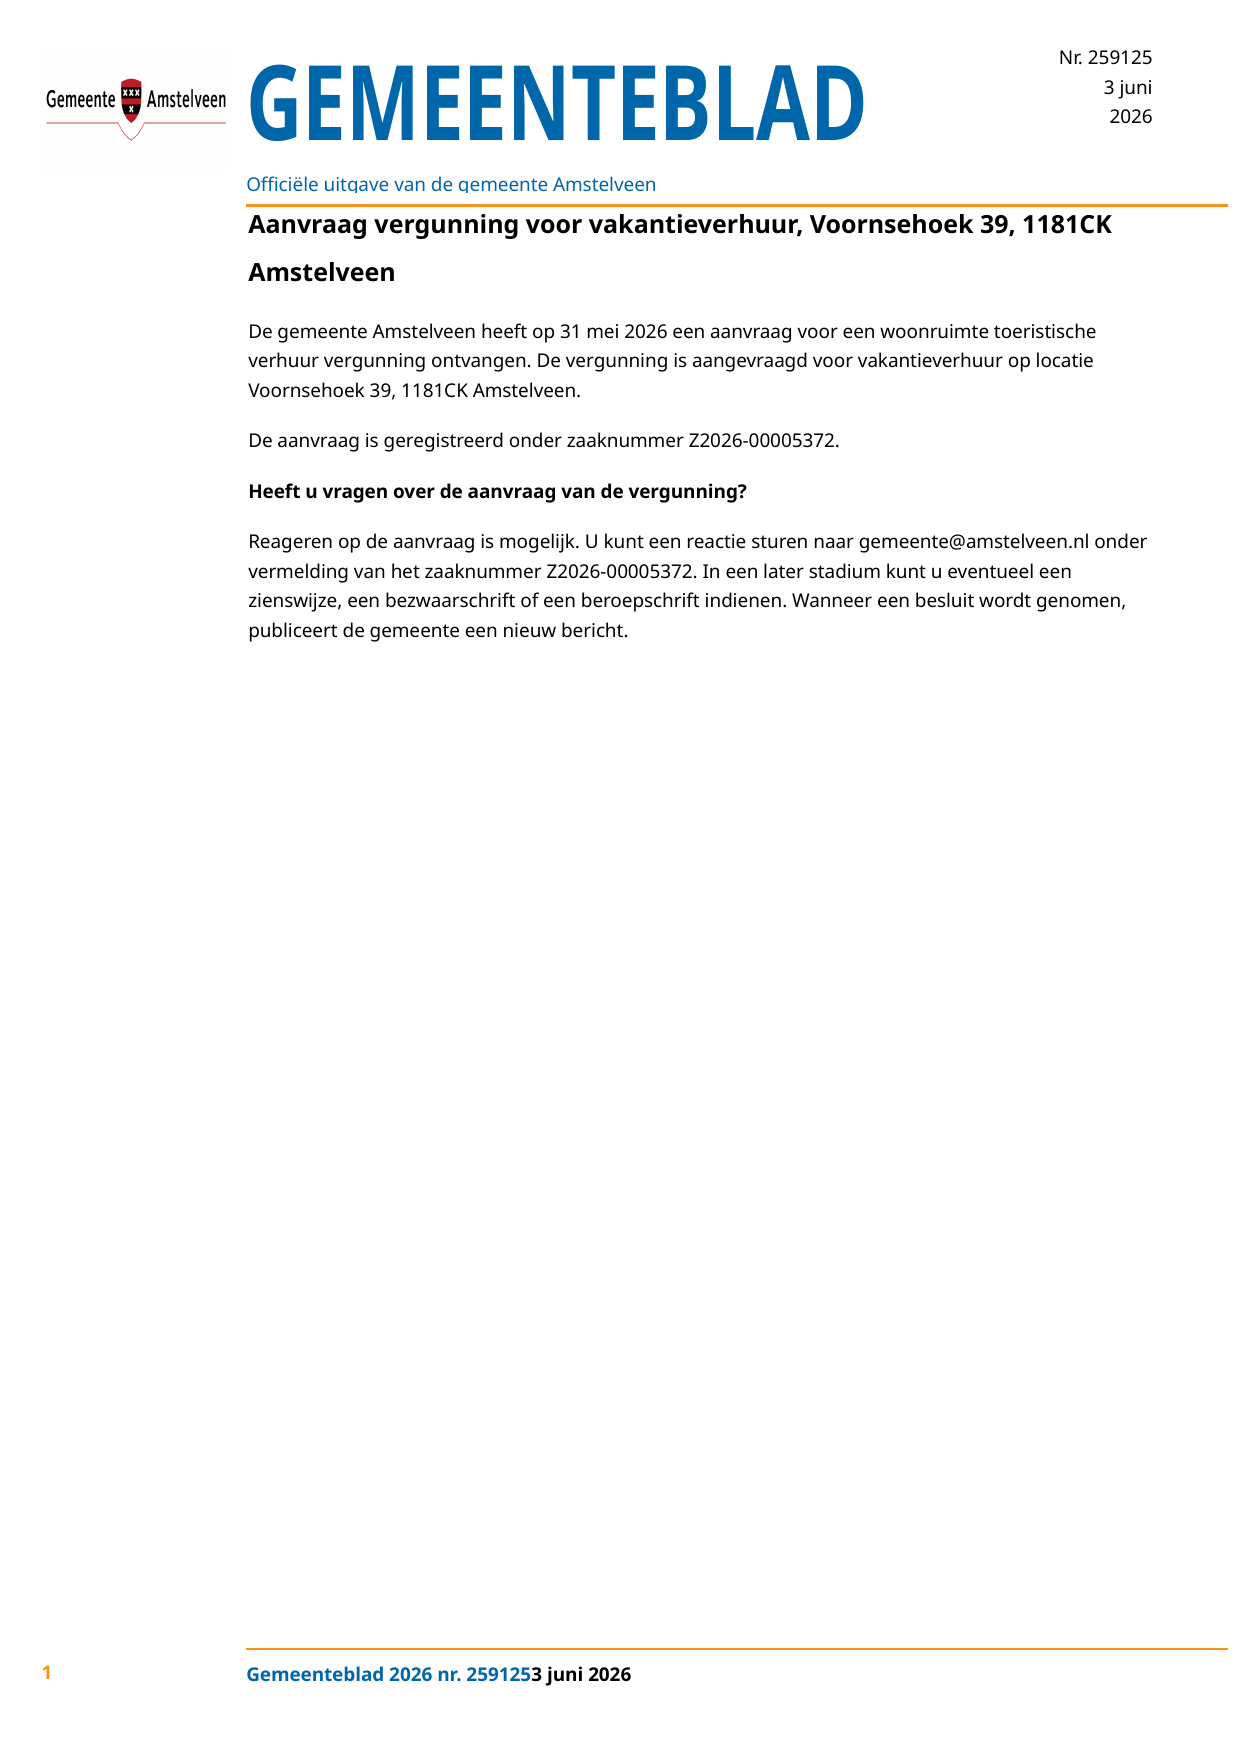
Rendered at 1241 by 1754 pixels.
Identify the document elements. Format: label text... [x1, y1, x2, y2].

text Reageren op de aanvraag is mogelijk. U kunt een reactie sturen naar gemeente@amstelveen.nl onder vermelding van het zaaknummer Z2026-00005372. In een later stadium kunt u eventueel een zienswijze, een bezwaarschrift of een beroepschrift indienen. Wanneer een besluit wordt genomen, publiceert de gemeente een nieuw bericht. [248, 528, 1152, 643]
text Heeft u vragen over de aanvraag van de vergunning? [248, 478, 1152, 504]
text De aanvraag is geregistreerd onder zaaknummer Z2026-00005372. [248, 427, 1152, 453]
text De gemeente Amstelveen heeft op 31 mei 2026 een aanvraag voor een woonruimte toeristische verhuur vergunning ontvangen. De vergunning is aangevraagd voor vakantieverhuur op locatie Voornsehoek 39, 1181CK Amstelveen. [248, 318, 1152, 403]
picture [41, 47, 231, 172]
text Aanvraag vergunning voor vakantieverhuur, Voornsehoek 39, 1181CK Amstelveen [248, 207, 1152, 288]
